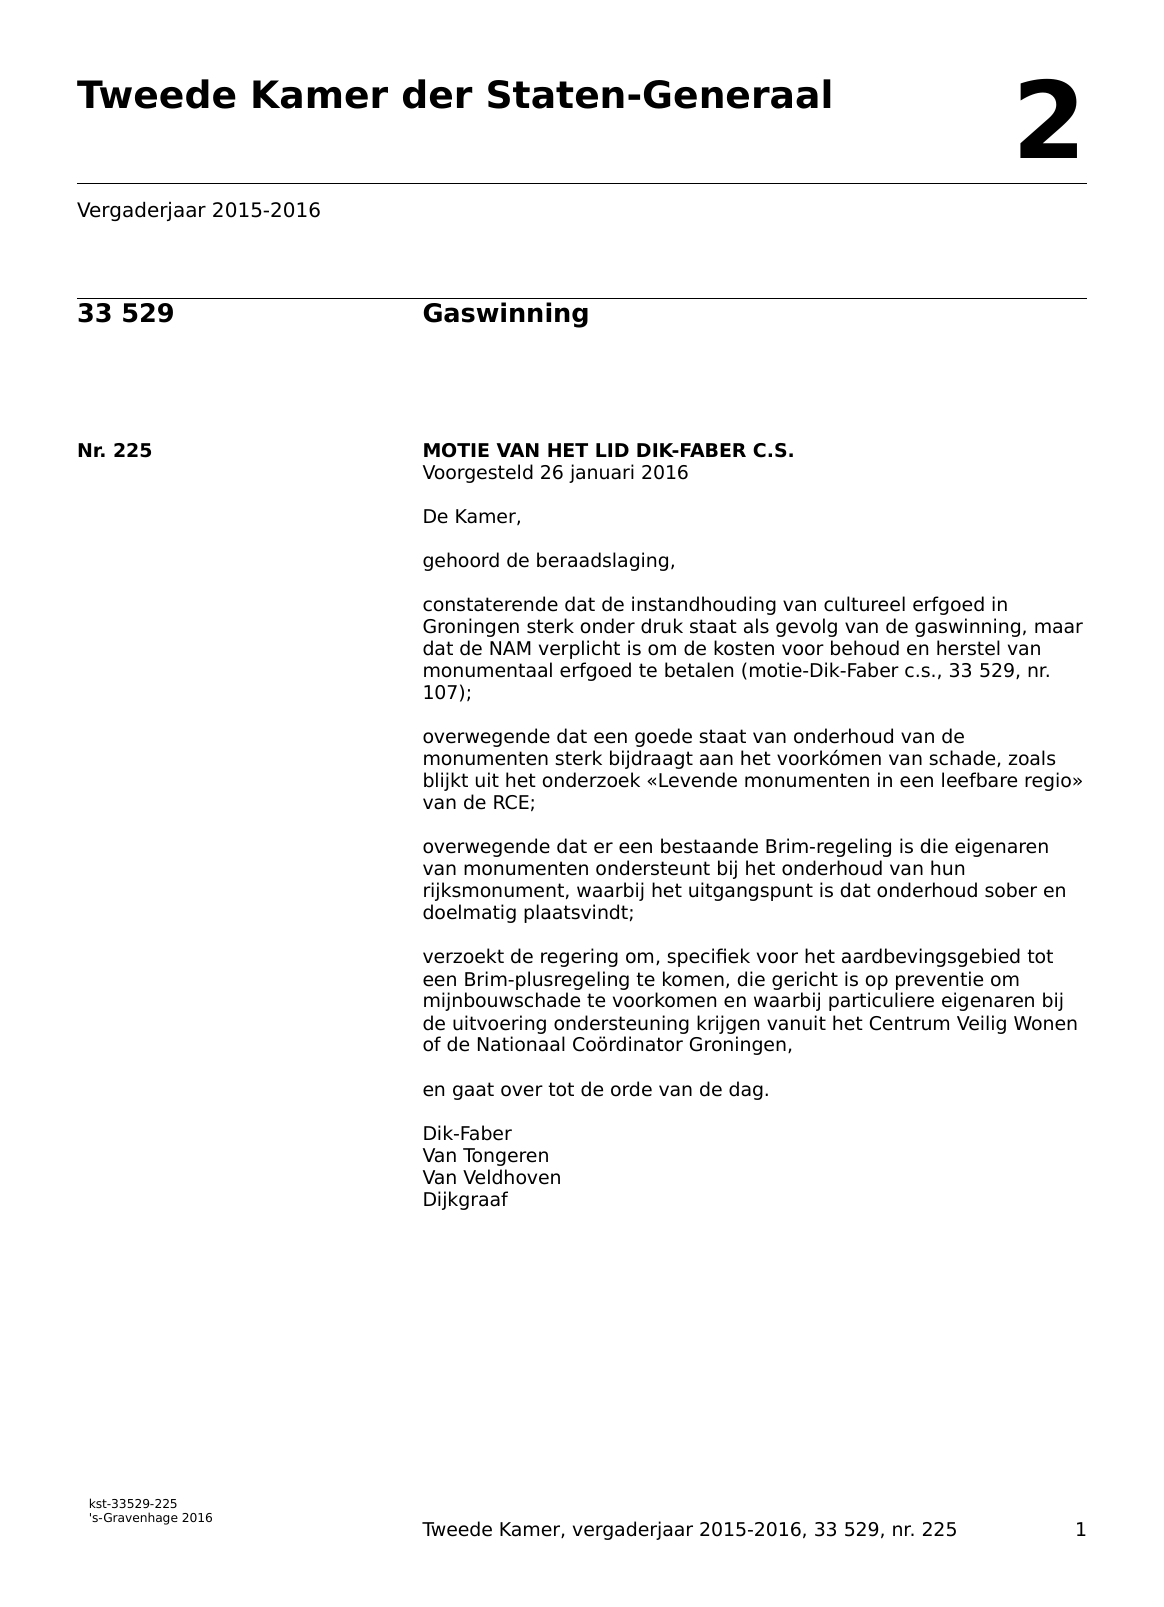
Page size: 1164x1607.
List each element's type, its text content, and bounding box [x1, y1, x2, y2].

text en gaat over tot de orde van de dag. [422, 1078, 1087, 1101]
text kst-33529-225 [88, 1497, 323, 1511]
table_cell Vergaderjaar 2015-2016 [77, 184, 1087, 298]
table_header 2 [886, 59, 1087, 183]
text constaterende dat de instandhouding van cultureel erfgoed in Groningen sterk onder druk staat als gevolg van de gaswinning, maar dat de NAM verplicht is om de kosten voor behoud en herstel van monumentaal erfgoed te betalen (motie-Dik-Faber c.s., 33 529, nr. 107); [422, 594, 1087, 704]
text gehoord de beraadslaging, [422, 550, 1087, 572]
text De Kamer, [422, 506, 1087, 528]
text Van Tongeren [422, 1145, 1087, 1167]
text 's-Gravenhage 2016 [88, 1511, 323, 1525]
subtitle 33 529 Gaswinning [77, 299, 1087, 329]
text overwegende dat een goede staat van onderhoud van de monumenten sterk bijdraagt aan het voorkómen van schade, zoals blijkt uit het onderzoek «Levende monumenten in een leefbare regio» van de RCE; [422, 726, 1087, 814]
text verzoekt de regering om, specifiek voor het aardbevingsgebied tot een Brim-plusregeling te komen, die gericht is op preventie om mijnbouwschade te voorkomen en waarbij particuliere eigenaren bij de uitvoering ondersteuning krijgen vanuit het Centrum Veilig Wonen of de Nationaal Coördinator Groningen, [422, 946, 1087, 1056]
table_header Tweede Kamer der Staten-Generaal [77, 59, 886, 183]
subtitle Nr. 225 MOTIE VAN HET LID DIK-FABER C.S. [77, 440, 1087, 462]
text Voorgesteld 26 januari 2016 [422, 462, 1087, 484]
text overwegende dat er een bestaande Brim-regeling is die eigenaren van monumenten ondersteunt bij het onderhoud van hun rijksmonument, waarbij het uitgangspunt is dat onderhoud sober en doelmatig plaatsvindt; [422, 836, 1087, 924]
text Dik-Faber [422, 1123, 1087, 1145]
text Van Veldhoven [422, 1167, 1087, 1189]
text Dijkgraaf [422, 1189, 1087, 1211]
